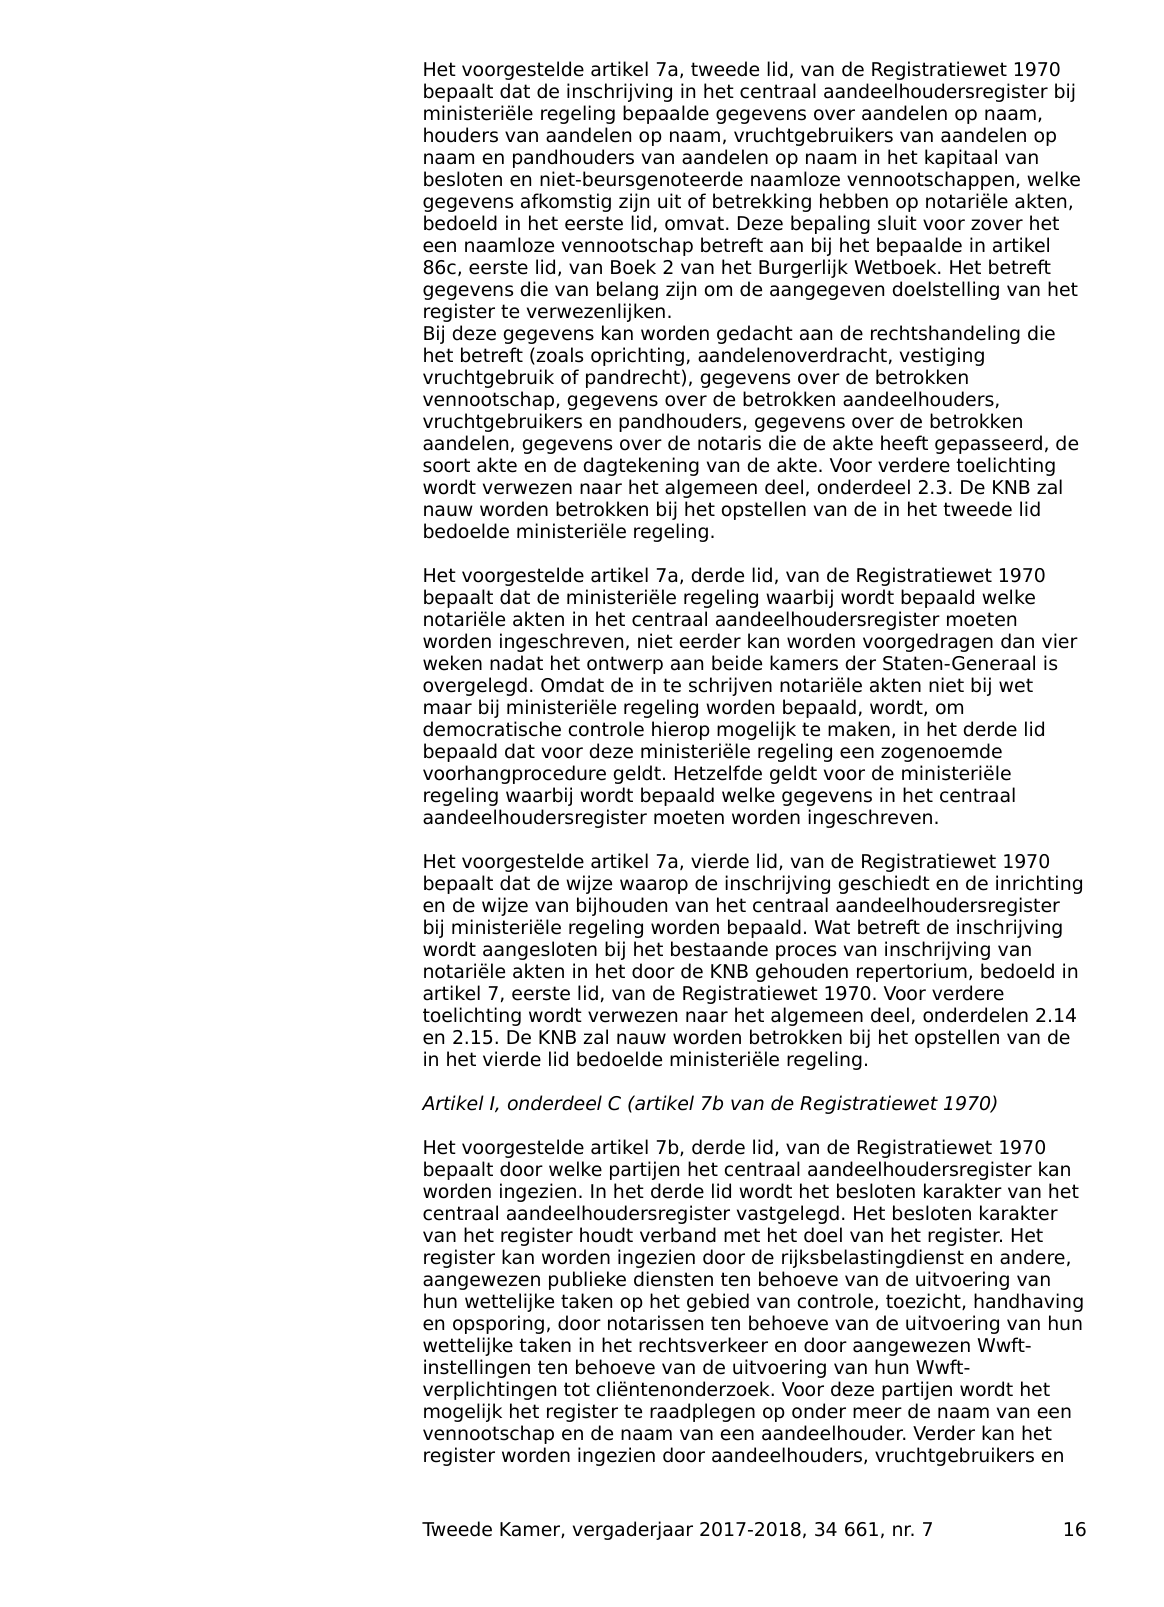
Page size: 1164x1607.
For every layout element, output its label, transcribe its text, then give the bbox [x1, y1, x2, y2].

text Het voorgestelde artikel 7a, vierde lid, van de Registratiewet 1970 bepaalt dat de wijze waarop de inschrijving geschiedt en de inrichting en de wijze van bijhouden van het centraal aandeelhoudersregister bij ministeriële regeling worden bepaald. Wat betreft de inschrijving wordt aangesloten bij het bestaande proces van inschrijving van notariële akten in het door de KNB gehouden repertorium, bedoeld in artikel 7, eerste lid, van de Registratiewet 1970. Voor verdere toelichting wordt verwezen naar het algemeen deel, onderdelen 2.14 en 2.15. De KNB zal nauw worden betrokken bij het opstellen van de in het vierde lid bedoelde ministeriële regeling. [422, 851, 1087, 1071]
text Het voorgestelde artikel 7a, derde lid, van de Registratiewet 1970 bepaalt dat de ministeriële regeling waarbij wordt bepaald welke notariële akten in het centraal aandeelhoudersregister moeten worden ingeschreven, niet eerder kan worden voorgedragen dan vier weken nadat het ontwerp aan beide kamers der Staten-Generaal is overgelegd. Omdat de in te schrijven notariële akten niet bij wet maar bij ministeriële regeling worden bepaald, wordt, om democratische controle hierop mogelijk te maken, in het derde lid bepaald dat voor deze ministeriële regeling een zogenoemde voorhangprocedure geldt. Hetzelfde geldt voor de ministeriële regeling waarbij wordt bepaald welke gegevens in het centraal aandeelhoudersregister moeten worden ingeschreven. [422, 565, 1087, 828]
text Het voorgestelde artikel 7a, tweede lid, van de Registratiewet 1970 bepaalt dat de inschrijving in het centraal aandeelhoudersregister bij ministeriële regeling bepaalde gegevens over aandelen op naam, houders van aandelen op naam, vruchtgebruikers van aandelen op naam en pandhouders van aandelen op naam in het kapitaal van besloten en niet-beursgenoteerde naamloze vennootschappen, welke gegevens afkomstig zijn uit of betrekking hebben op notariële akten, bedoeld in het eerste lid, omvat. Deze bepaling sluit voor zover het een naamloze vennootschap betreft aan bij het bepaalde in artikel 86c, eerste lid, van Boek 2 van het Burgerlijk Wetboek. Het betreft gegevens die van belang zijn om de aangegeven doelstelling van het register te verwezenlijken. [422, 59, 1087, 323]
subtitle Artikel I, onderdeel C (artikel 7b van de Registratiewet 1970) [422, 1093, 1087, 1115]
text Bij deze gegevens kan worden gedacht aan de rechtshandeling die het betreft (zoals oprichting, aandelenoverdracht, vestiging vruchtgebruik of pandrecht), gegevens over de betrokken vennootschap, gegevens over de betrokken aandeelhouders, vruchtgebruikers en pandhouders, gegevens over de betrokken aandelen, gegevens over de notaris die de akte heeft gepasseerd, de soort akte en de dagtekening van de akte. Voor verdere toelichting wordt verwezen naar het algemeen deel, onderdeel 2.3. De KNB zal nauw worden betrokken bij het opstellen van de in het tweede lid bedoelde ministeriële regeling. [422, 323, 1087, 543]
text Het voorgestelde artikel 7b, derde lid, van de Registratiewet 1970 bepaalt door welke partijen het centraal aandeelhoudersregister kan worden ingezien. In het derde lid wordt het besloten karakter van het centraal aandeelhoudersregister vastgelegd. Het besloten karakter van het register houdt verband met het doel van het register. Het register kan worden ingezien door de rijksbelastingdienst en andere, aangewezen publieke diensten ten behoeve van de uitvoering van hun wettelijke taken op het gebied van controle, toezicht, handhaving en opsporing, door notarissen ten behoeve van de uitvoering van hun wettelijke taken in het rechtsverkeer en door aangewezen Wwft-instellingen ten behoeve van de uitvoering van hun Wwft-verplichtingen tot cliëntenonderzoek. Voor deze partijen wordt het mogelijk het register te raadplegen op onder meer de naam van een vennootschap en de naam van een aandeelhouder. Verder kan het register worden ingezien door aandeelhouders, vruchtgebruikers en [422, 1137, 1087, 1467]
